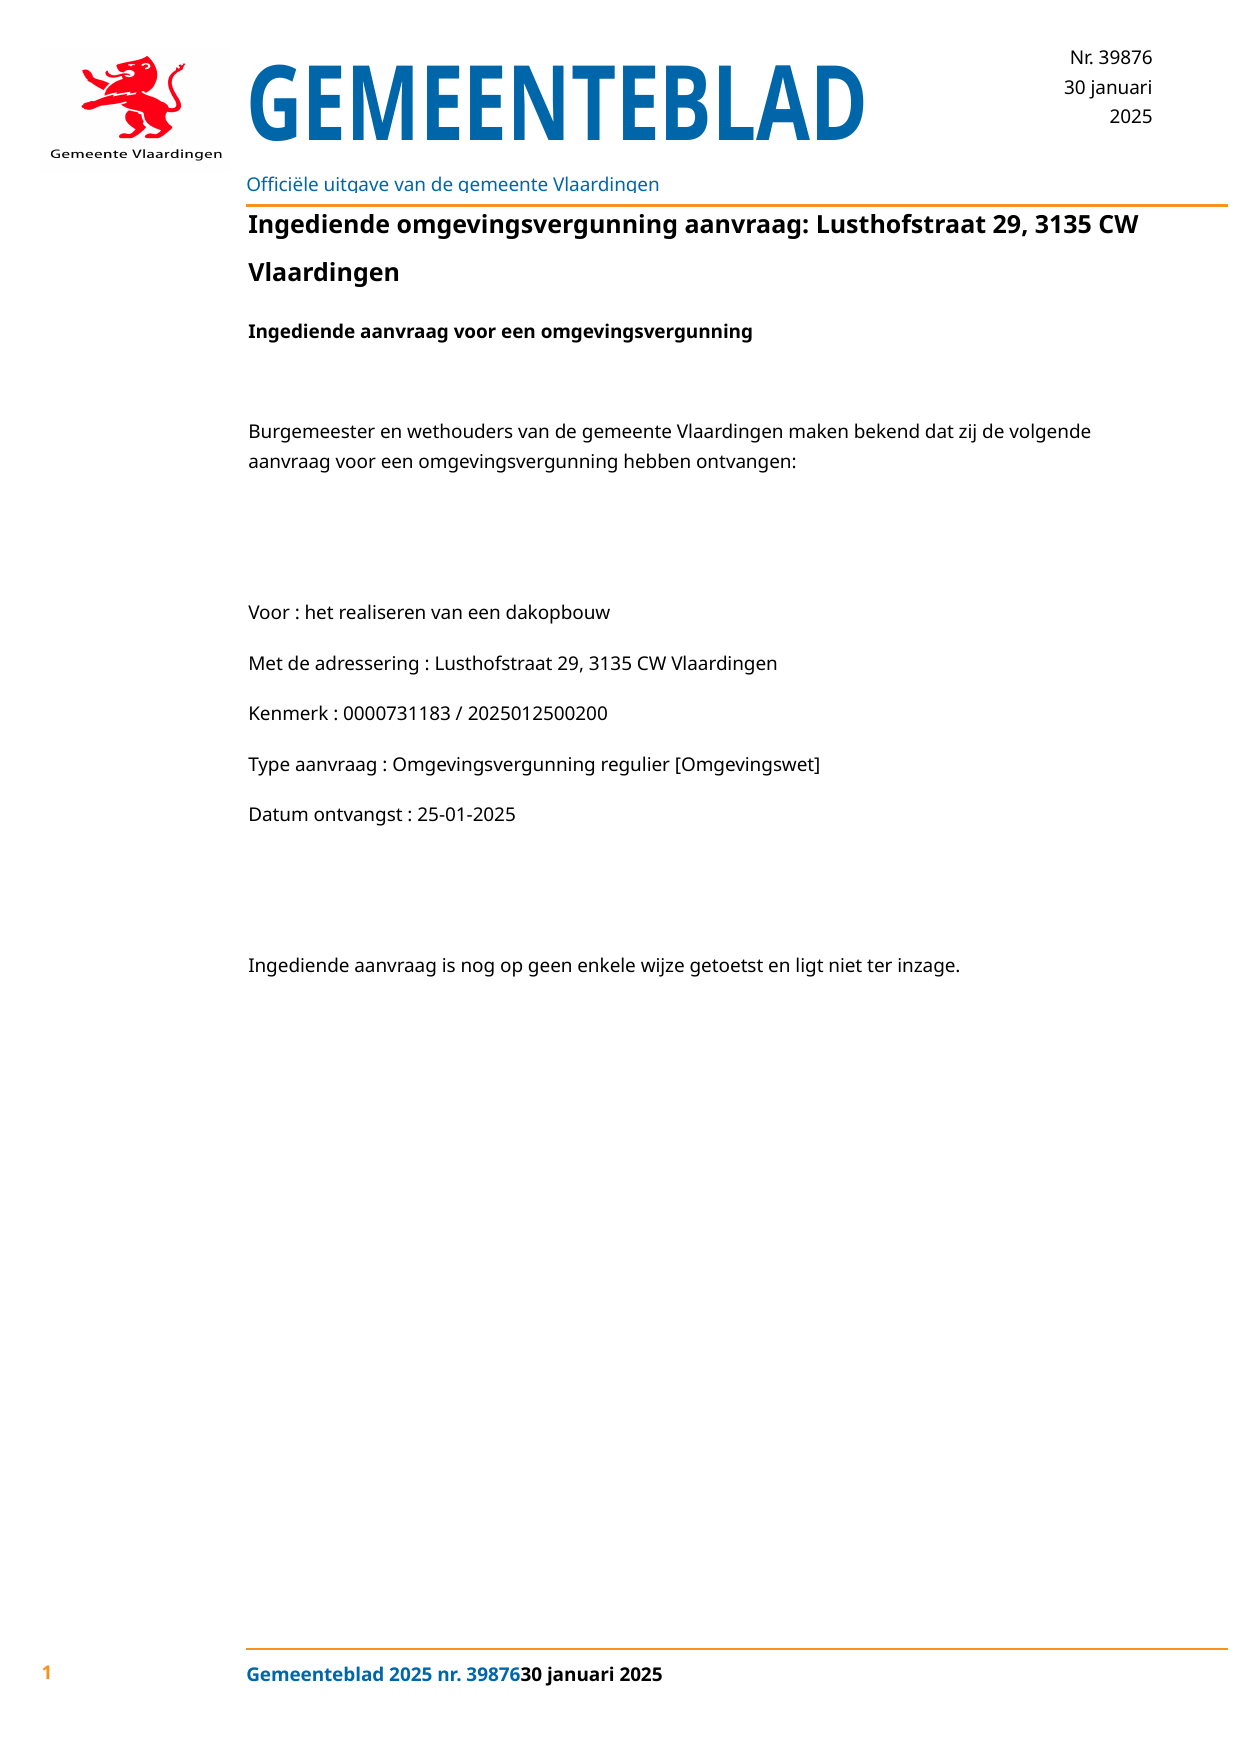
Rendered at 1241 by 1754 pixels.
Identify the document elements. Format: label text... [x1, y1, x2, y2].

text Voor : het realiseren van een dakopbouw [248, 599, 1152, 625]
text Type aanvraag : Omgevingsvergunning regulier [Omgevingswet] [248, 751, 1152, 777]
text Datum ontvangst : 25-01-2025 [248, 801, 1152, 827]
text Burgemeester en wethouders van de gemeente Vlaardingen maken bekend dat zij de volgende aanvraag voor een omgevingsvergunning hebben ontvangen: [248, 419, 1152, 474]
picture [41, 47, 231, 172]
text Kenmerk : 0000731183 / 2025012500200 [248, 700, 1152, 726]
text Ingediende omgevingsvergunning aanvraag: Lusthofstraat 29, 3135 CW Vlaardingen [248, 207, 1152, 288]
text Ingediende aanvraag voor een omgevingsvergunning [248, 318, 1152, 344]
text Ingediende aanvraag is nog op geen enkele wijze getoetst en ligt niet ter inzage. [248, 952, 1152, 978]
text Met de adressering : Lusthofstraat 29, 3135 CW Vlaardingen [248, 650, 1152, 676]
